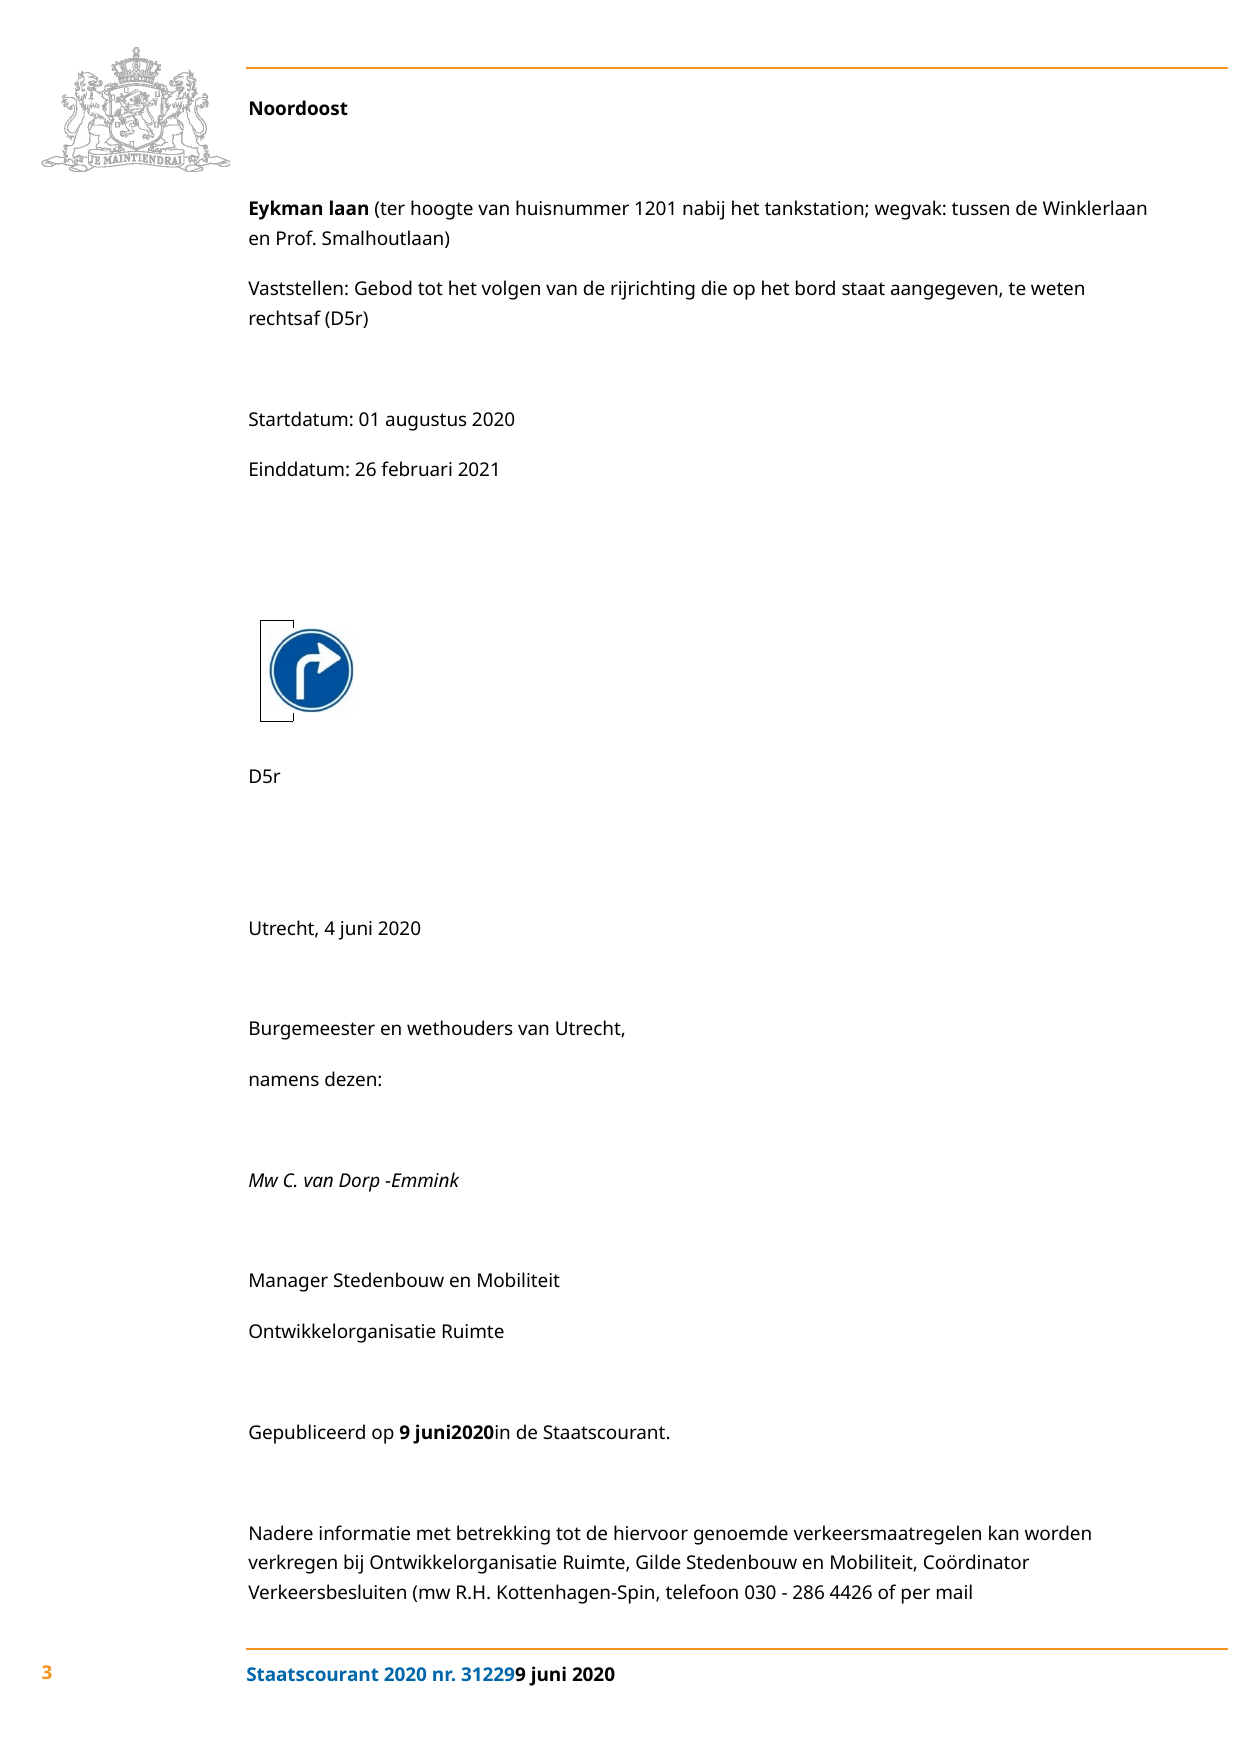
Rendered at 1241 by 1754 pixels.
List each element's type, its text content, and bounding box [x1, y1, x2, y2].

text Nadere informatie met betrekking tot de hiervoor genoemde verkeersmaatregelen kan worden verkregen bij Ontwikkelorganisatie Ruimte, Gilde Stedenbouw en Mobiliteit, Coördinator Verkeersbesluiten (mw R.H. Kottenhagen-Spin, telefoon 030 - 286 4426 of per mail [248, 1520, 1152, 1605]
text Noordoost [248, 95, 1152, 121]
text Utrecht, 4 juni 2020 [248, 915, 1152, 941]
text Burgemeester en wethouders van Utrecht, [248, 1016, 1152, 1041]
text Gepubliceerd op 9 juni2020in de Staatscourant. [248, 1419, 1152, 1445]
text Startdatum: 01 augustus 2020 [248, 406, 1152, 432]
text namens dezen: [248, 1066, 1152, 1092]
text Mw C. van Dorp -Emmink [248, 1167, 1152, 1193]
text Einddatum: 26 februari 2021 [248, 456, 1152, 482]
text Manager Stedenbouw en Mobiliteit [248, 1268, 1152, 1293]
text Eykman laan (ter hoogte van huisnummer 1201 nabij het tankstation; wegvak: tussen de Winklerlaan en Prof. Smalhoutlaan) [248, 196, 1152, 251]
text Vaststellen: Gebod tot het volgen van de rijrichting die op het bord staat aangegeven, te weten rechtsaf (D5r) [248, 276, 1152, 331]
text D5r [248, 763, 1152, 789]
picture [41, 47, 231, 172]
text Ontwikkelorganisatie Ruimte [248, 1318, 1152, 1344]
picture [268, 628, 354, 713]
